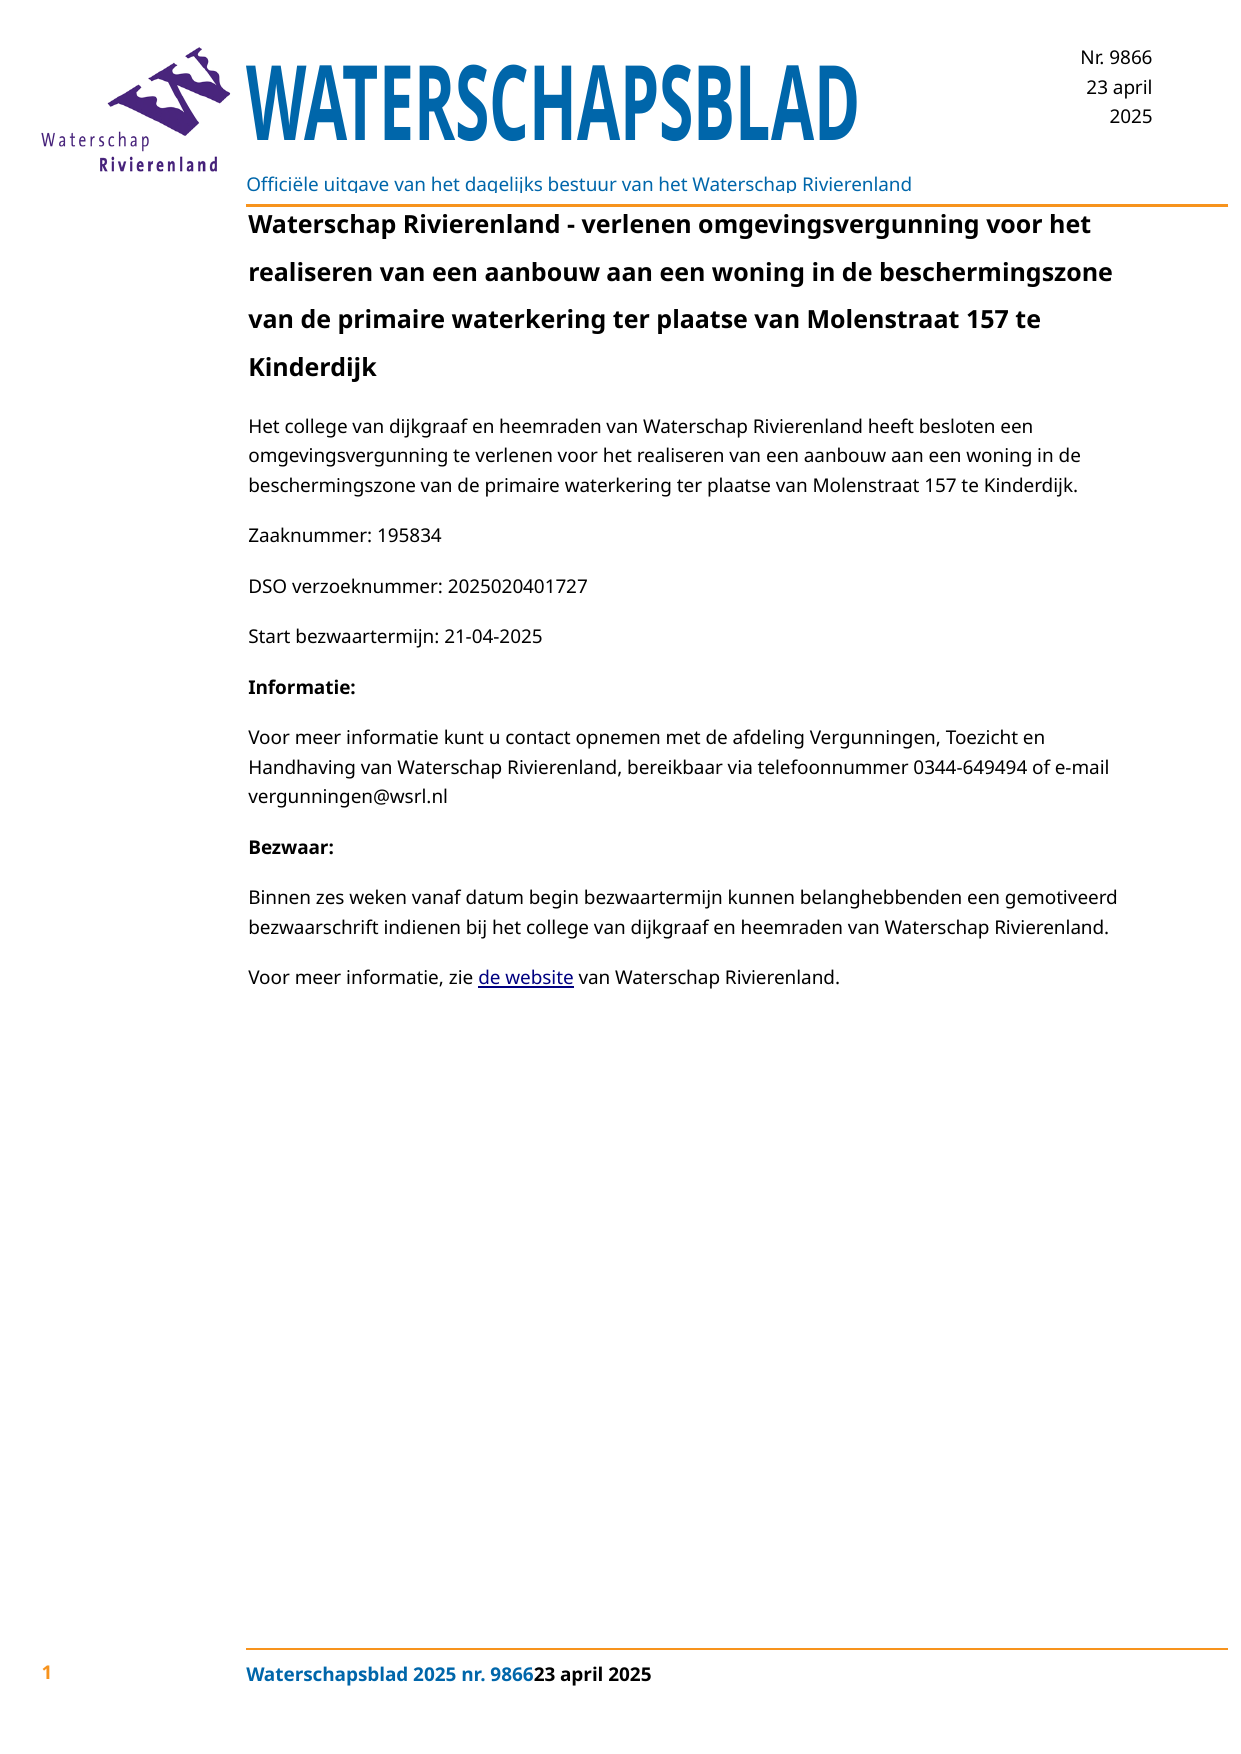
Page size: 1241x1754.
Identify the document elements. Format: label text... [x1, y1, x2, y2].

text DSO verzoeknummer: 2025020401727 [248, 573, 1152, 599]
text Voor meer informatie, zie de website van Waterschap Rivierenland. [248, 964, 1152, 990]
text Voor meer informatie kunt u contact opnemen met de afdeling Vergunningen, Toezicht en Handhaving van Waterschap Rivierenland, bereikbaar via telefoonnummer 0344-649494 of e-mail vergunningen@wsrl.nl [248, 724, 1152, 809]
text Informatie: [248, 674, 1152, 700]
text Het college van dijkgraaf en heemraden van Waterschap Rivierenland heeft besloten een omgevingsvergunning te verlenen voor het realiseren van een aanbouw aan een woning in de beschermingszone van de primaire waterkering ter plaatse van Molenstraat 157 te Kinderdijk. [248, 413, 1152, 498]
text Bezwaar: [248, 834, 1152, 860]
text Zaaknummer: 195834 [248, 523, 1152, 548]
text Binnen zes weken vanaf datum begin bezwaartermijn kunnen belanghebbenden een gemotiveerd bezwaarschrift indienen bij het college van dijkgraaf en heemraden van Waterschap Rivierenland. [248, 884, 1152, 940]
text Start bezwaartermijn: 21-04-2025 [248, 623, 1152, 649]
picture [41, 47, 231, 172]
text Waterschap Rivierenland - verlenen omgevingsvergunning voor het realiseren van een aanbouw aan een woning in de beschermingszone van de primaire waterkering ter plaatse van Molenstraat 157 te Kinderdijk [248, 207, 1152, 384]
